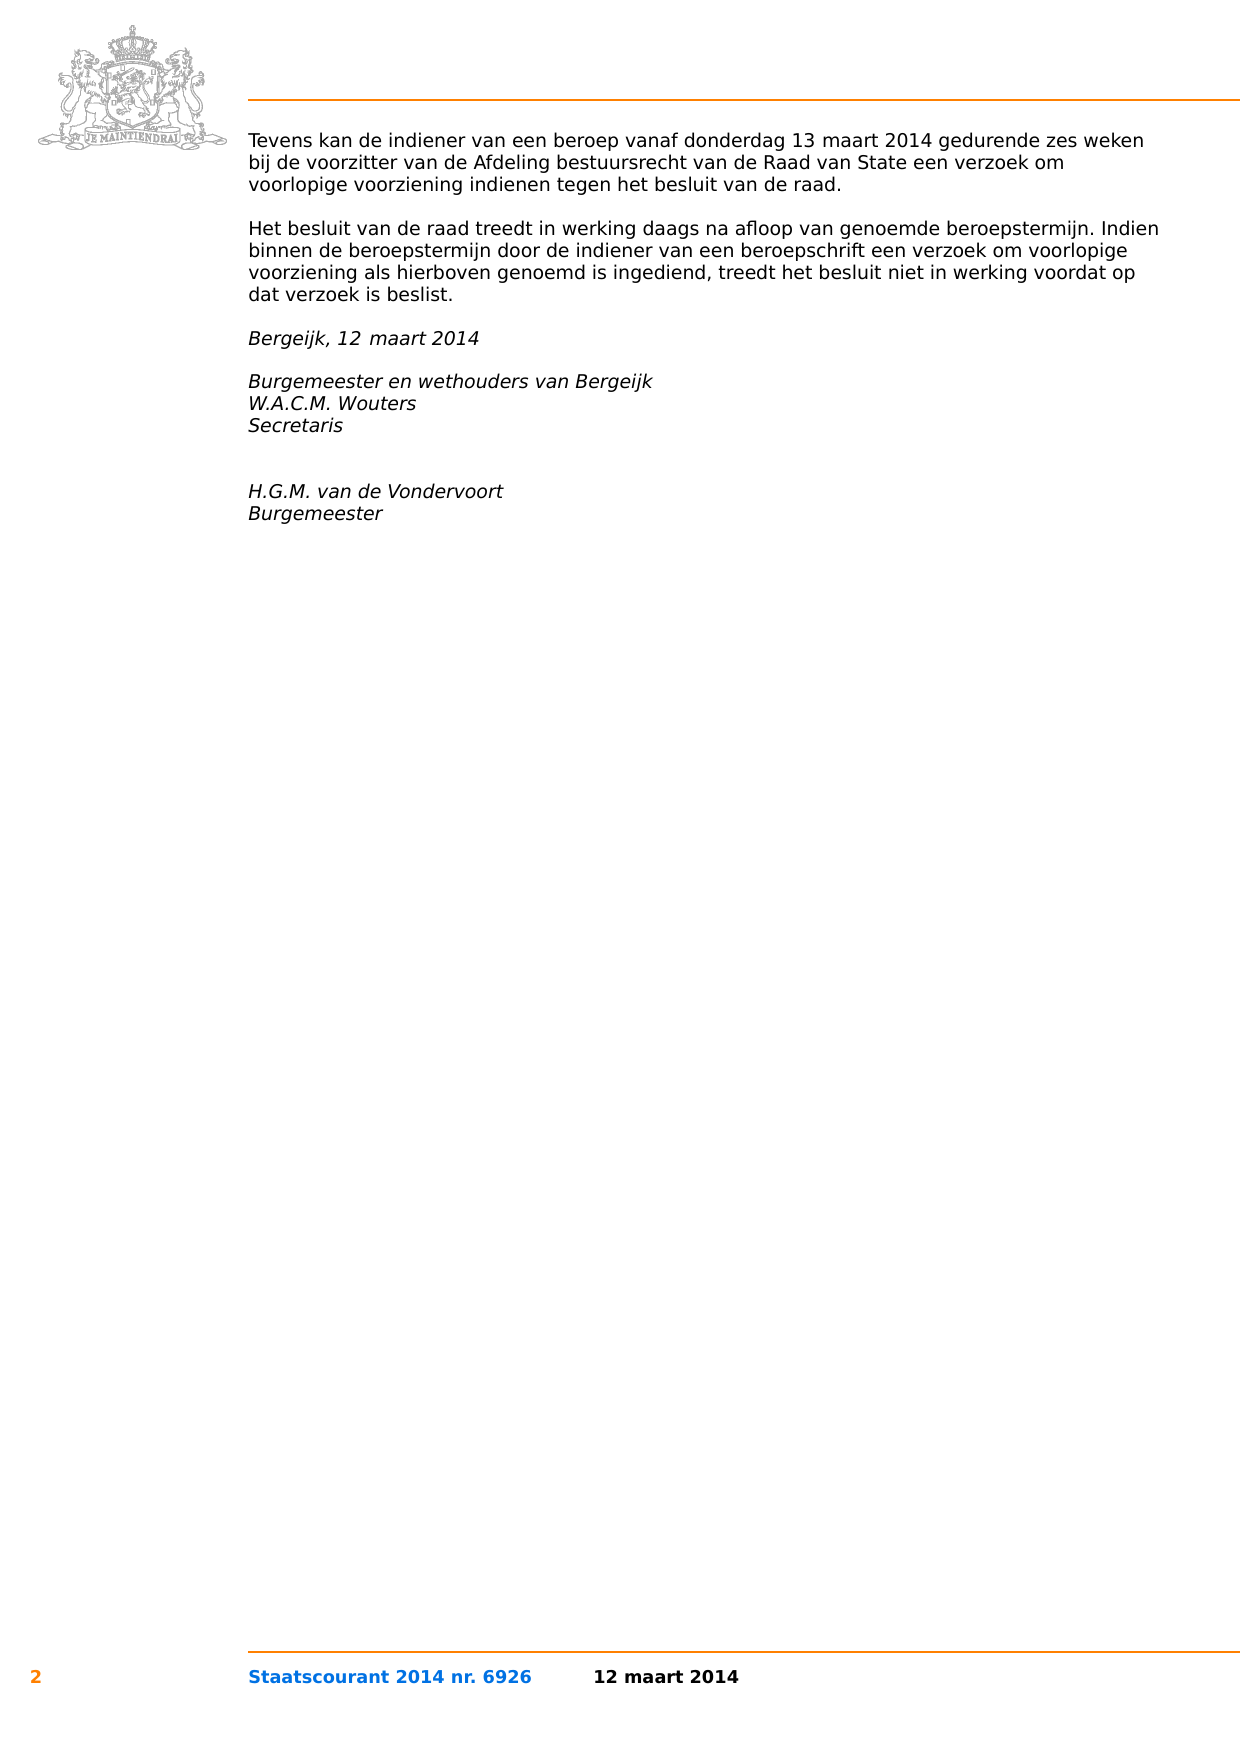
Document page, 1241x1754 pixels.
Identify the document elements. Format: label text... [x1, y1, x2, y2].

text H.G.M. van de Vondervoort Burgemeester [248, 459, 1163, 525]
text Bergeijk, 12 maart 2014 [248, 327, 1163, 349]
text Tevens kan de indiener van een beroep vanaf donderdag 13 maart 2014 gedurende zes weken bij de voorzitter van de Afdeling bestuursrecht van de Raad van State een verzoek om voorlopige voorziening indienen tegen het besluit van de raad. [248, 130, 1163, 196]
text Het besluit van de raad treedt in werking daags na afloop van genoemde beroepstermijn. Indien binnen de beroepstermijn door de indiener van een beroepschrift een verzoek om voorlopige voorziening als hierboven genoemd is ingediend, treedt het besluit niet in werking voordat op dat verzoek is beslist. [248, 218, 1163, 306]
picture [38, 25, 227, 150]
text Burgemeester en wethouders van Bergeijk W.A.C.M. Wouters Secretaris [248, 371, 1163, 437]
